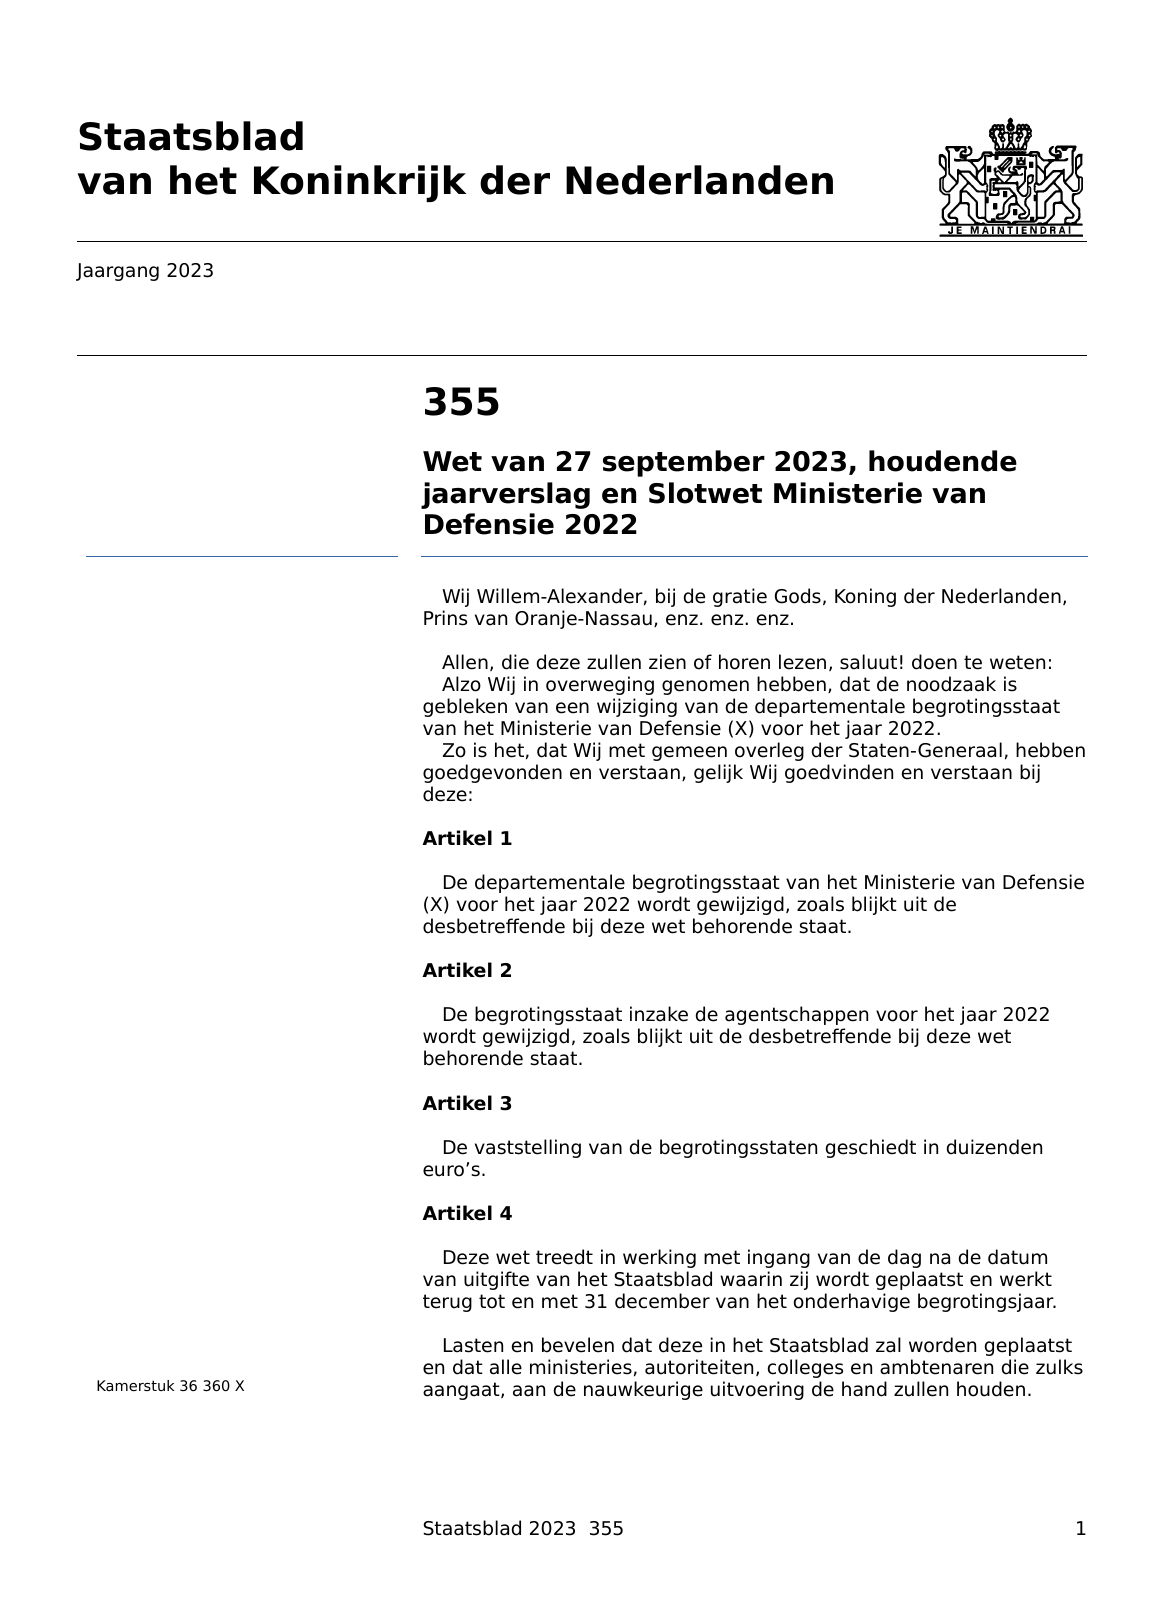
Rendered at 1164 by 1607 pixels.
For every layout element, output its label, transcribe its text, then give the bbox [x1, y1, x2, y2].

text Wet van 27 september 2023, houdende jaarverslag en Slotwet Ministerie van Defensie 2022 [422, 447, 1087, 541]
text Allen, die deze zullen zien of horen lezen, saluut! doen te weten: [422, 652, 1087, 674]
subtitle Artikel 4 [422, 1203, 1087, 1225]
table_cell Jaargang 2023 [77, 242, 1087, 355]
text De begrotingsstaat inzake de agentschappen voor het jaar 2022 wordt gewijzigd, zoals blijkt uit de desbetreffende bij deze wet behorende staat. [422, 1004, 1087, 1070]
text Zo is het, dat Wij met gemeen overleg der Staten-Generaal, hebben goedgevonden en verstaan, gelijk Wij goedvinden en verstaan bij deze: [422, 740, 1087, 806]
text Wij Willem-Alexander, bij de gratie Gods, Koning der Nederlanden, Prins van Oranje-Nassau, enz. enz. enz. [422, 586, 1087, 629]
text Kamerstuk 36 360 X [77, 1378, 396, 1395]
text Alzo Wij in overweging genomen hebben, dat de noodzaak is gebleken van een wijziging van de departementale begrotingsstaat van het Ministerie van Defensie (X) voor het jaar 2022. [422, 674, 1087, 740]
text Lasten en bevelen dat deze in het Staatsblad zal worden geplaatst en dat alle ministeries, autoriteiten, colleges en ambtenaren die zulks aangaat, aan de nauwkeurige uitvoering de hand zullen houden. [422, 1335, 1087, 1401]
subtitle Artikel 2 [422, 960, 1087, 982]
table_header [886, 100, 1087, 241]
picture [936, 115, 1087, 240]
subtitle 355 [422, 381, 1087, 424]
text De departementale begrotingsstaat van het Ministerie van Defensie (X) voor het jaar 2022 wordt gewijzigd, zoals blijkt uit de desbetreffende bij deze wet behorende staat. [422, 872, 1087, 938]
subtitle Artikel 1 [422, 828, 1087, 850]
text Deze wet treedt in werking met ingang van de dag na de datum van uitgifte van het Staatsblad waarin zij wordt geplaatst en werkt terug tot en met 31 december van het onderhavige begrotingsjaar. [422, 1247, 1087, 1313]
table_header Staatsblad van het Koninkrijk der Nederlanden [77, 100, 886, 241]
subtitle Artikel 3 [422, 1092, 1087, 1114]
text De vaststelling van de begrotingsstaten geschiedt in duizenden euro’s. [422, 1137, 1087, 1181]
